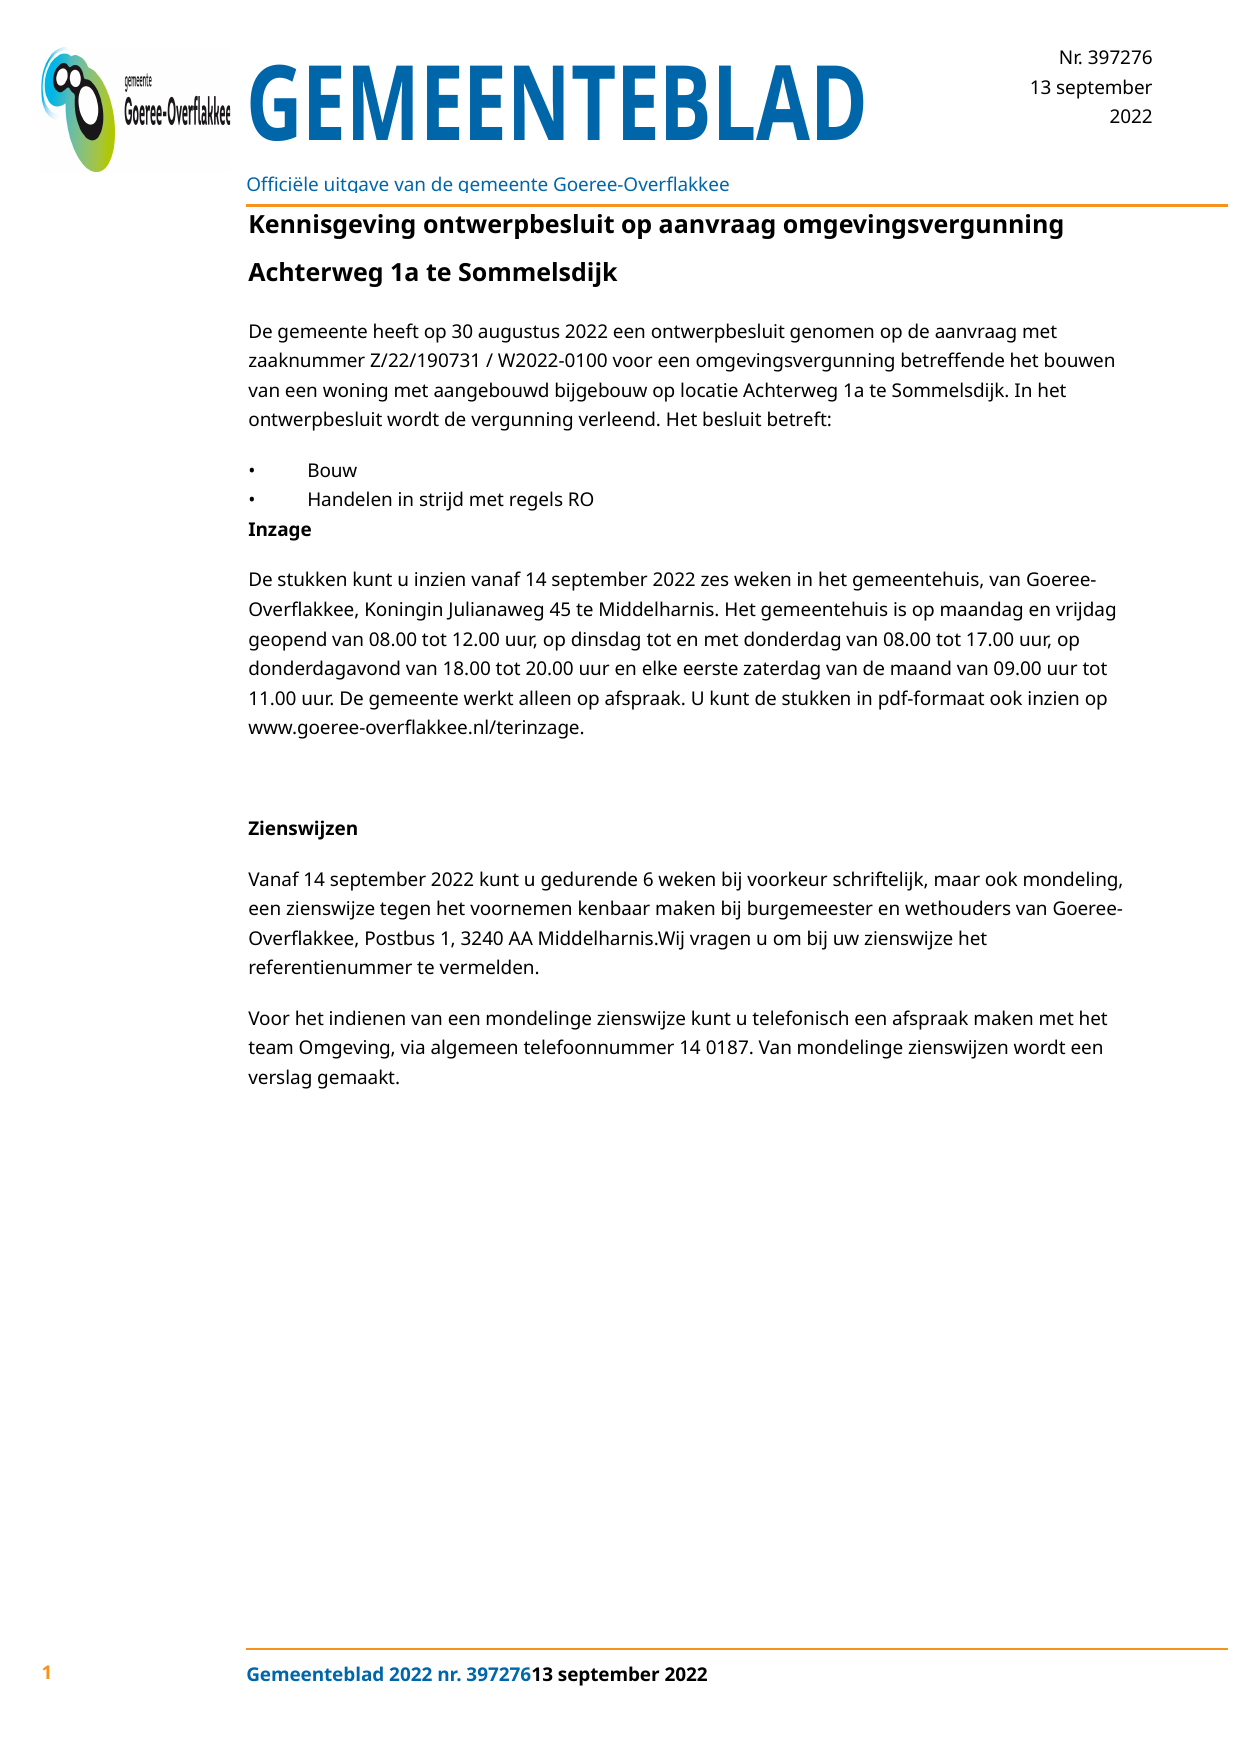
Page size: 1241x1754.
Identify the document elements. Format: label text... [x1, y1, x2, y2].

list Bouw [248, 457, 1152, 483]
list Handelen in strijd met regels RO [248, 487, 1152, 512]
text Kennisgeving ontwerpbesluit op aanvraag omgevingsvergunning Achterweg 1a te Sommelsdijk [248, 207, 1152, 288]
text De stukken kunt u inzien vanaf 14 september 2022 zes weken in het gemeentehuis, van Goeree-Overflakkee, Koningin Julianaweg 45 te Middelharnis. Het gemeentehuis is op maandag en vrijdag geopend van 08.00 tot 12.00 uur, op dinsdag tot en met donderdag van 08.00 tot 17.00 uur, op donderdagavond van 18.00 tot 20.00 uur en elke eerste zaterdag van de maand van 09.00 uur tot 11.00 uur. De gemeente werkt alleen op afspraak. U kunt de stukken in pdf-formaat ook inzien op www.goeree-overflakkee.nl/terinzage. [248, 567, 1152, 740]
text Voor het indienen van een mondelinge zienswijze kunt u telefonisch een afspraak maken met het team Omgeving, via algemeen telefoonnummer 14 0187. Van mondelinge zienswijzen wordt een verslag gemaakt. [248, 1005, 1152, 1090]
text De gemeente heeft op 30 augustus 2022 een ontwerpbesluit genomen op de aanvraag met zaaknummer Z/22/190731 / W2022-0100 voor een omgevingsvergunning betreffende het bouwen van een woning met aangebouwd bijgebouw op locatie Achterweg 1a te Sommelsdijk. In het ontwerpbesluit wordt de vergunning verleend. Het besluit betreft: [248, 318, 1152, 432]
text Inzage [248, 516, 1152, 542]
text Zienswijzen [248, 815, 1152, 841]
picture [41, 47, 231, 172]
text Vanaf 14 september 2022 kunt u gedurende 6 weken bij voorkeur schriftelijk, maar ook mondeling, een zienswijze tegen het voornemen kenbaar maken bij burgemeester en wethouders van Goeree-Overflakkee, Postbus 1, 3240 AA Middelharnis.Wij vragen u om bij uw zienswijze het referentienummer te vermelden. [248, 866, 1152, 980]
